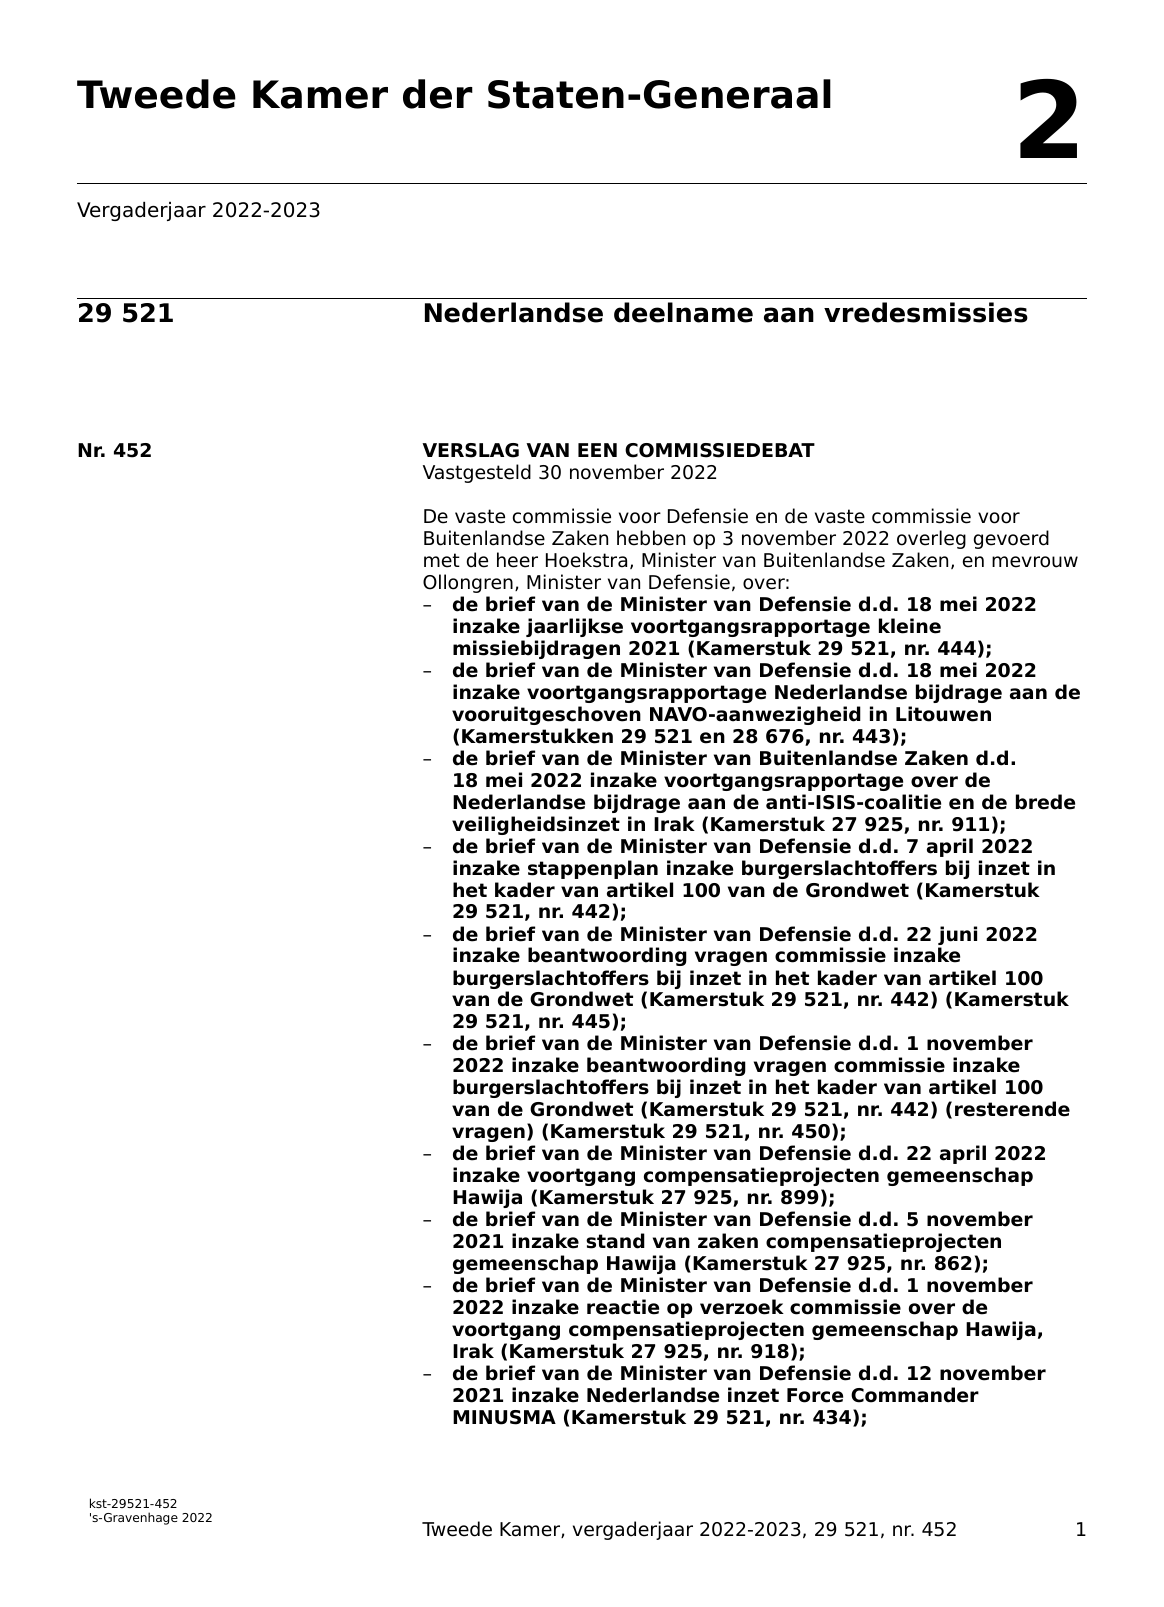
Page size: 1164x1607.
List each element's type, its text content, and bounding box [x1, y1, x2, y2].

text Vastgesteld 30 november 2022 [422, 462, 1087, 484]
text – de brief van de Minister van Defensie d.d. 12 november 2021 inzake Nederlandse inzet Force Commander MINUSMA (Kamerstuk 29 521, nr. 434); [422, 1363, 1087, 1429]
text 's-Gravenhage 2022 [88, 1511, 323, 1525]
table_header Tweede Kamer der Staten-Generaal [77, 59, 886, 183]
text – de brief van de Minister van Defensie d.d. 7 april 2022 inzake stappenplan inzake burgerslachtoffers bij inzet in het kader van artikel 100 van de Grondwet (Kamerstuk 29 521, nr. 442); [422, 836, 1087, 923]
text De vaste commissie voor Defensie en de vaste commissie voor Buitenlandse Zaken hebben op 3 november 2022 overleg gevoerd met de heer Hoekstra, Minister van Buitenlandse Zaken, en mevrouw Ollongren, Minister van Defensie, over: [422, 506, 1087, 594]
table_header 2 [886, 59, 1087, 183]
text – de brief van de Minister van Buitenlandse Zaken d.d. 18 mei 2022 inzake voortgangsrapportage over de Nederlandse bijdrage aan de anti-ISIS-coalitie en de brede veiligheidsinzet in Irak (Kamerstuk 27 925, nr. 911); [422, 748, 1087, 836]
text – de brief van de Minister van Defensie d.d. 1 november 2022 inzake beantwoording vragen commissie inzake burgerslachtoffers bij inzet in het kader van artikel 100 van de Grondwet (Kamerstuk 29 521, nr. 442) (resterende vragen) (Kamerstuk 29 521, nr. 450); [422, 1033, 1087, 1143]
text – de brief van de Minister van Defensie d.d. 22 juni 2022 inzake beantwoording vragen commissie inzake burgerslachtoffers bij inzet in het kader van artikel 100 van de Grondwet (Kamerstuk 29 521, nr. 442) (Kamerstuk 29 521, nr. 445); [422, 923, 1087, 1033]
text – de brief van de Minister van Defensie d.d. 1 november 2022 inzake reactie op verzoek commissie over de voortgang compensatieprojecten gemeenschap Hawija, Irak (Kamerstuk 27 925, nr. 918); [422, 1275, 1087, 1363]
table_cell Vergaderjaar 2022-2023 [77, 184, 1087, 298]
text – de brief van de Minister van Defensie d.d. 5 november 2021 inzake stand van zaken compensatieprojecten gemeenschap Hawija (Kamerstuk 27 925, nr. 862); [422, 1209, 1087, 1275]
text kst-29521-452 [88, 1497, 323, 1511]
text – de brief van de Minister van Defensie d.d. 22 april 2022 inzake voortgang compensatieprojecten gemeenschap Hawija (Kamerstuk 27 925, nr. 899); [422, 1143, 1087, 1209]
text – de brief van de Minister van Defensie d.d. 18 mei 2022 inzake jaarlijkse voortgangsrapportage kleine missiebijdragen 2021 (Kamerstuk 29 521, nr. 444); [422, 594, 1087, 660]
text – de brief van de Minister van Defensie d.d. 18 mei 2022 inzake voortgangsrapportage Nederlandse bijdrage aan de vooruitgeschoven NAVO-aanwezigheid in Litouwen (Kamerstukken 29 521 en 28 676, nr. 443); [422, 660, 1087, 748]
subtitle 29 521 Nederlandse deelname aan vredesmissies [77, 299, 1087, 329]
subtitle Nr. 452 VERSLAG VAN EEN COMMISSIEDEBAT [77, 440, 1087, 462]
